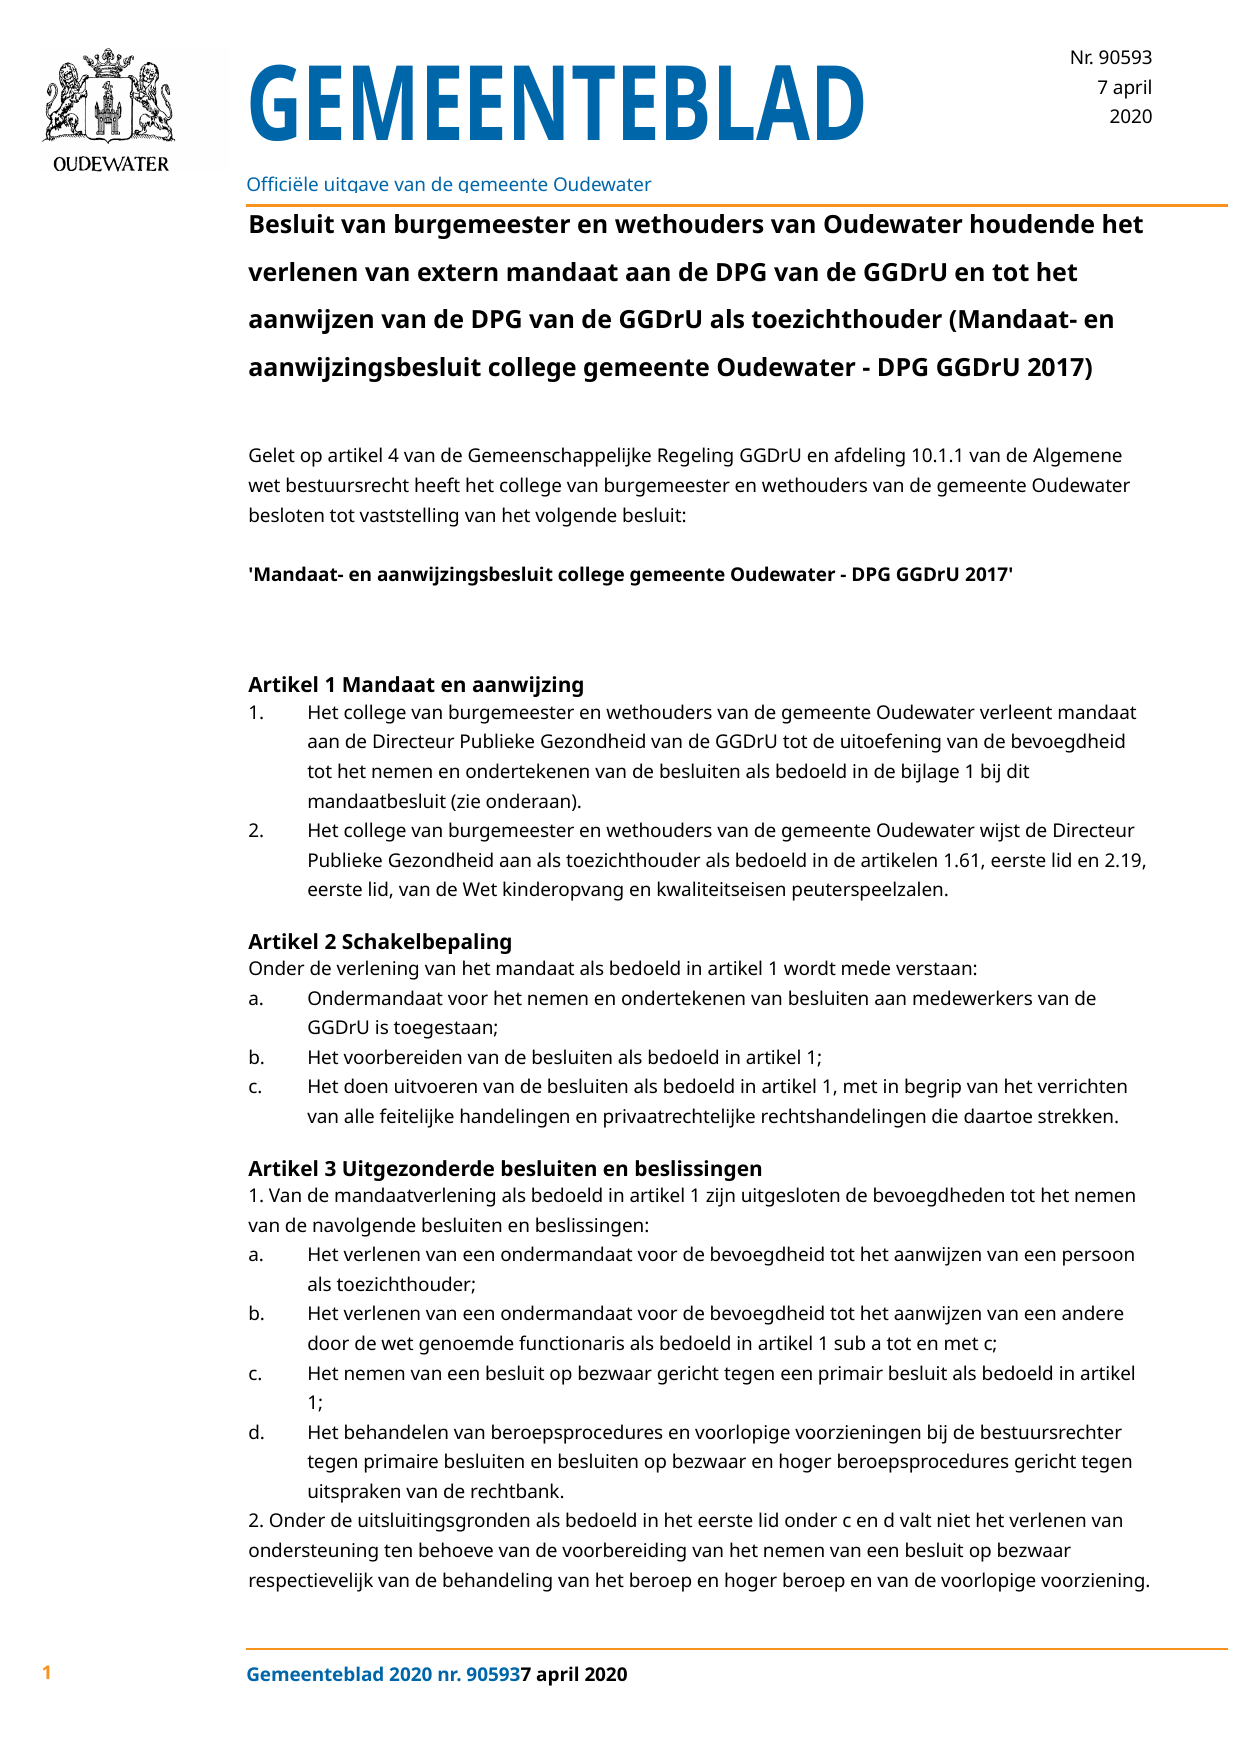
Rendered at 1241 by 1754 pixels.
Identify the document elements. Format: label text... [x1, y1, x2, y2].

list Ondermandaat voor het nemen en ondertekenen van besluiten aan medewerkers van de GGDrU is toegestaan; [248, 985, 1152, 1040]
list Het verlenen van een ondermandaat voor de bevoegdheid tot het aanwijzen van een andere door de wet genoemde functionaris als bedoeld in artikel 1 sub a tot en met c; [248, 1301, 1152, 1356]
text Artikel 1 Mandaat en aanwijzing [248, 671, 1152, 699]
list Het doen uitvoeren van de besluiten als bedoeld in artikel 1, met in begrip van het verrichten van alle feitelijke handelingen en privaatrechtelijke rechtshandelingen die daartoe strekken. [248, 1074, 1152, 1129]
list Het behandelen van beroepsprocedures en voorlopige voorzieningen bij de bestuursrechter tegen primaire besluiten en besluiten op bezwaar en hoger beroepsprocedures gericht tegen uitspraken van de rechtbank. [248, 1419, 1152, 1504]
list Het voorbereiden van de besluiten als bedoeld in artikel 1; [248, 1044, 1152, 1070]
text Artikel 2 Schakelbepaling [248, 927, 1152, 955]
text Gelet op artikel 4 van de Gemeenschappelijke Regeling GGDrU en afdeling 10.1.1 van de Algemene wet bestuursrecht heeft het college van burgemeester en wethouders van de gemeente Oudewater besloten tot vaststelling van het volgende besluit: [248, 443, 1152, 528]
list Het nemen van een besluit op bezwaar gericht tegen een primair besluit als bedoeld in artikel 1; [248, 1360, 1152, 1415]
list Het college van burgemeester en wethouders van de gemeente Oudewater wijst de Directeur Publieke Gezondheid aan als toezichthouder als bedoeld in de artikelen 1.61, eerste lid en 2.19, eerste lid, van de Wet kinderopvang en kwaliteitseisen peuterspeelzalen. [248, 817, 1152, 902]
text 1. Van de mandaatverlening als bedoeld in artikel 1 zijn uitgesloten de bevoegdheden tot het nemen van de navolgende besluiten en beslissingen: [248, 1182, 1152, 1237]
text Besluit van burgemeester en wethouders van Oudewater houdende het verlenen van extern mandaat aan de DPG van de GGDrU en tot het aanwijzen van de DPG van de GGDrU als toezichthouder (Mandaat- en aanwijzingsbesluit college gemeente Oudewater - DPG GGDrU 2017) [248, 207, 1152, 384]
text Onder de verlening van het mandaat als bedoeld in artikel 1 wordt mede verstaan: [248, 955, 1152, 981]
list Het college van burgemeester en wethouders van de gemeente Oudewater verleent mandaat aan de Directeur Publieke Gezondheid van de GGDrU tot de uitoefening van de bevoegdheid tot het nemen en ondertekenen van de besluiten als bedoeld in de bijlage 1 bij dit mandaatbesluit (zie onderaan). [248, 699, 1152, 813]
picture [41, 47, 231, 172]
text 'Mandaat- en aanwijzingsbesluit college gemeente Oudewater - DPG GGDrU 2017' [248, 561, 1152, 587]
list Het verlenen van een ondermandaat voor de bevoegdheid tot het aanwijzen van een persoon als toezichthouder; [248, 1241, 1152, 1297]
text Artikel 3 Uitgezonderde besluiten en beslissingen [248, 1154, 1152, 1182]
text 2. Onder de uitsluitingsgronden als bedoeld in het eerste lid onder c en d valt niet het verlenen van ondersteuning ten behoeve van de voorbereiding van het nemen van een besluit op bezwaar respectievelijk van de behandeling van het beroep en hoger beroep en van de voorlopige voorziening. [248, 1508, 1152, 1592]
